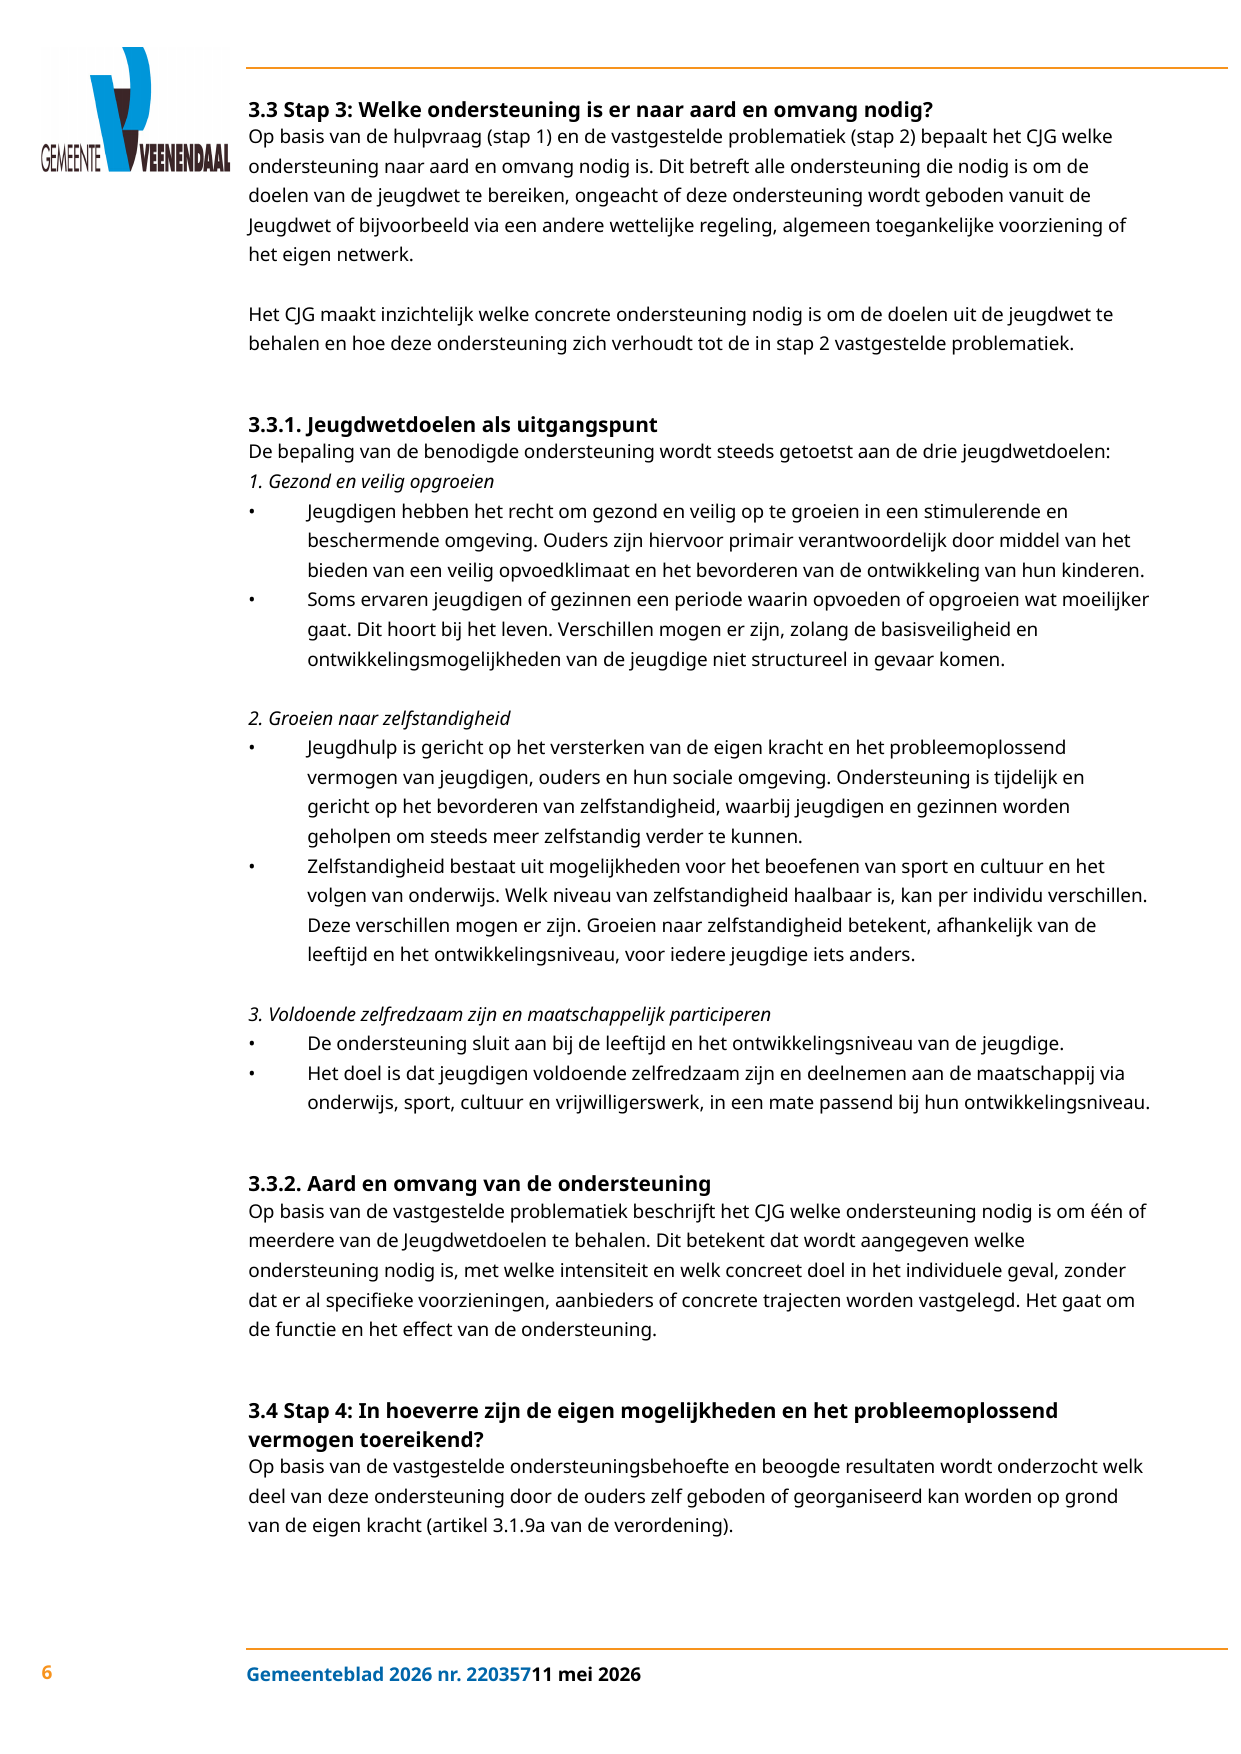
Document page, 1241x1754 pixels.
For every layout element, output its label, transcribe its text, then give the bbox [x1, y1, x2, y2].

list Jeugdigen hebben het recht om gezond en veilig op te groeien in een stimulerende en beschermende omgeving. Ouders zijn hiervoor primair verantwoordelijk door middel van het bieden van een veilig opvoedklimaat en het bevorderen van de ontwikkeling van hun kinderen. [248, 498, 1152, 583]
text 3. Voldoende zelfredzaam zijn en maatschappelijk participeren [248, 1001, 1152, 1027]
text 3.3.2. Aard en omvang van de ondersteuning [248, 1169, 1152, 1198]
text 3.4 Stap 4: In hoeverre zijn de eigen mogelijkheden en het probleemoplossend vermogen toereikend? [248, 1396, 1152, 1453]
list Soms ervaren jeugdigen of gezinnen een periode waarin opvoeden of opgroeien wat moeilijker gaat. Dit hoort bij het leven. Verschillen mogen er zijn, zolang de basisveiligheid en ontwikkelingsmogelijkheden van de jeugdige niet structureel in gevaar komen. [248, 587, 1152, 672]
text De bepaling van de benodigde ondersteuning wordt steeds getoetst aan de drie jeugdwetdoelen: [248, 439, 1152, 464]
list De ondersteuning sluit aan bij de leeftijd en het ontwikkelingsniveau van de jeugdige. [248, 1030, 1152, 1056]
text Het CJG maakt inzichtelijk welke concrete ondersteuning nodig is om de doelen uit de jeugdwet te behalen en hoe deze ondersteuning zich verhoudt tot de in stap 2 vastgestelde problematiek. [248, 301, 1152, 356]
text 2. Groeien naar zelfstandigheid [248, 705, 1152, 731]
text 3.3 Stap 3: Welke ondersteuning is er naar aard en omvang nodig? [248, 95, 1152, 123]
text Op basis van de vastgestelde problematiek beschrijft het CJG welke ondersteuning nodig is om één of meerdere van de Jeugdwetdoelen te behalen. Dit betekent dat wordt aangegeven welke ondersteuning nodig is, met welke intensiteit en welk concreet doel in het individuele geval, zonder dat er al specifieke voorzieningen, aanbieders of concrete trajecten worden vastgelegd. Het gaat om de functie en het effect van de ondersteuning. [248, 1198, 1152, 1342]
text 1. Gezond en veilig opgroeien [248, 468, 1152, 494]
picture [123, 47, 231, 172]
picture [41, 47, 130, 172]
list Zelfstandigheid bestaat uit mogelijkheden voor het beoefenen van sport en cultuur en het volgen van onderwijs. Welk niveau van zelfstandigheid haalbaar is, kan per individu verschillen. Deze verschillen mogen er zijn. Groeien naar zelfstandigheid betekent, afhankelijk van de leeftijd en het ontwikkelingsniveau, voor iedere jeugdige iets anders. [248, 853, 1152, 967]
text Op basis van de vastgestelde ondersteuningsbehoefte en beoogde resultaten wordt onderzocht welk deel van deze ondersteuning door de ouders zelf geboden of georganiseerd kan worden op grond van de eigen kracht (artikel 3.1.9a van de verordening). [248, 1453, 1152, 1538]
list Jeugdhulp is gericht op het versterken van de eigen kracht en het probleemoplossend vermogen van jeugdigen, ouders en hun sociale omgeving. Ondersteuning is tijdelijk en gericht op het bevorderen van zelfstandigheid, waarbij jeugdigen en gezinnen worden geholpen om steeds meer zelfstandig verder te kunnen. [248, 734, 1152, 849]
text 3.3.1. Jeugdwetdoelen als uitgangspunt [248, 410, 1152, 439]
text Op basis van de hulpvraag (stap 1) en de vastgestelde problematiek (stap 2) bepaalt het CJG welke ondersteuning naar aard en omvang nodig is. Dit betreft alle ondersteuning die nodig is om de doelen van de jeugdwet te bereiken, ongeacht of deze ondersteuning wordt geboden vanuit de Jeugdwet of bijvoorbeeld via een andere wettelijke regeling, algemeen toegankelijke voorziening of het eigen netwerk. [248, 123, 1152, 267]
list Het doel is dat jeugdigen voldoende zelfredzaam zijn en deelnemen aan de maatschappij via onderwijs, sport, cultuur en vrijwilligerswerk, in een mate passend bij hun ontwikkelingsniveau. [248, 1060, 1152, 1115]
